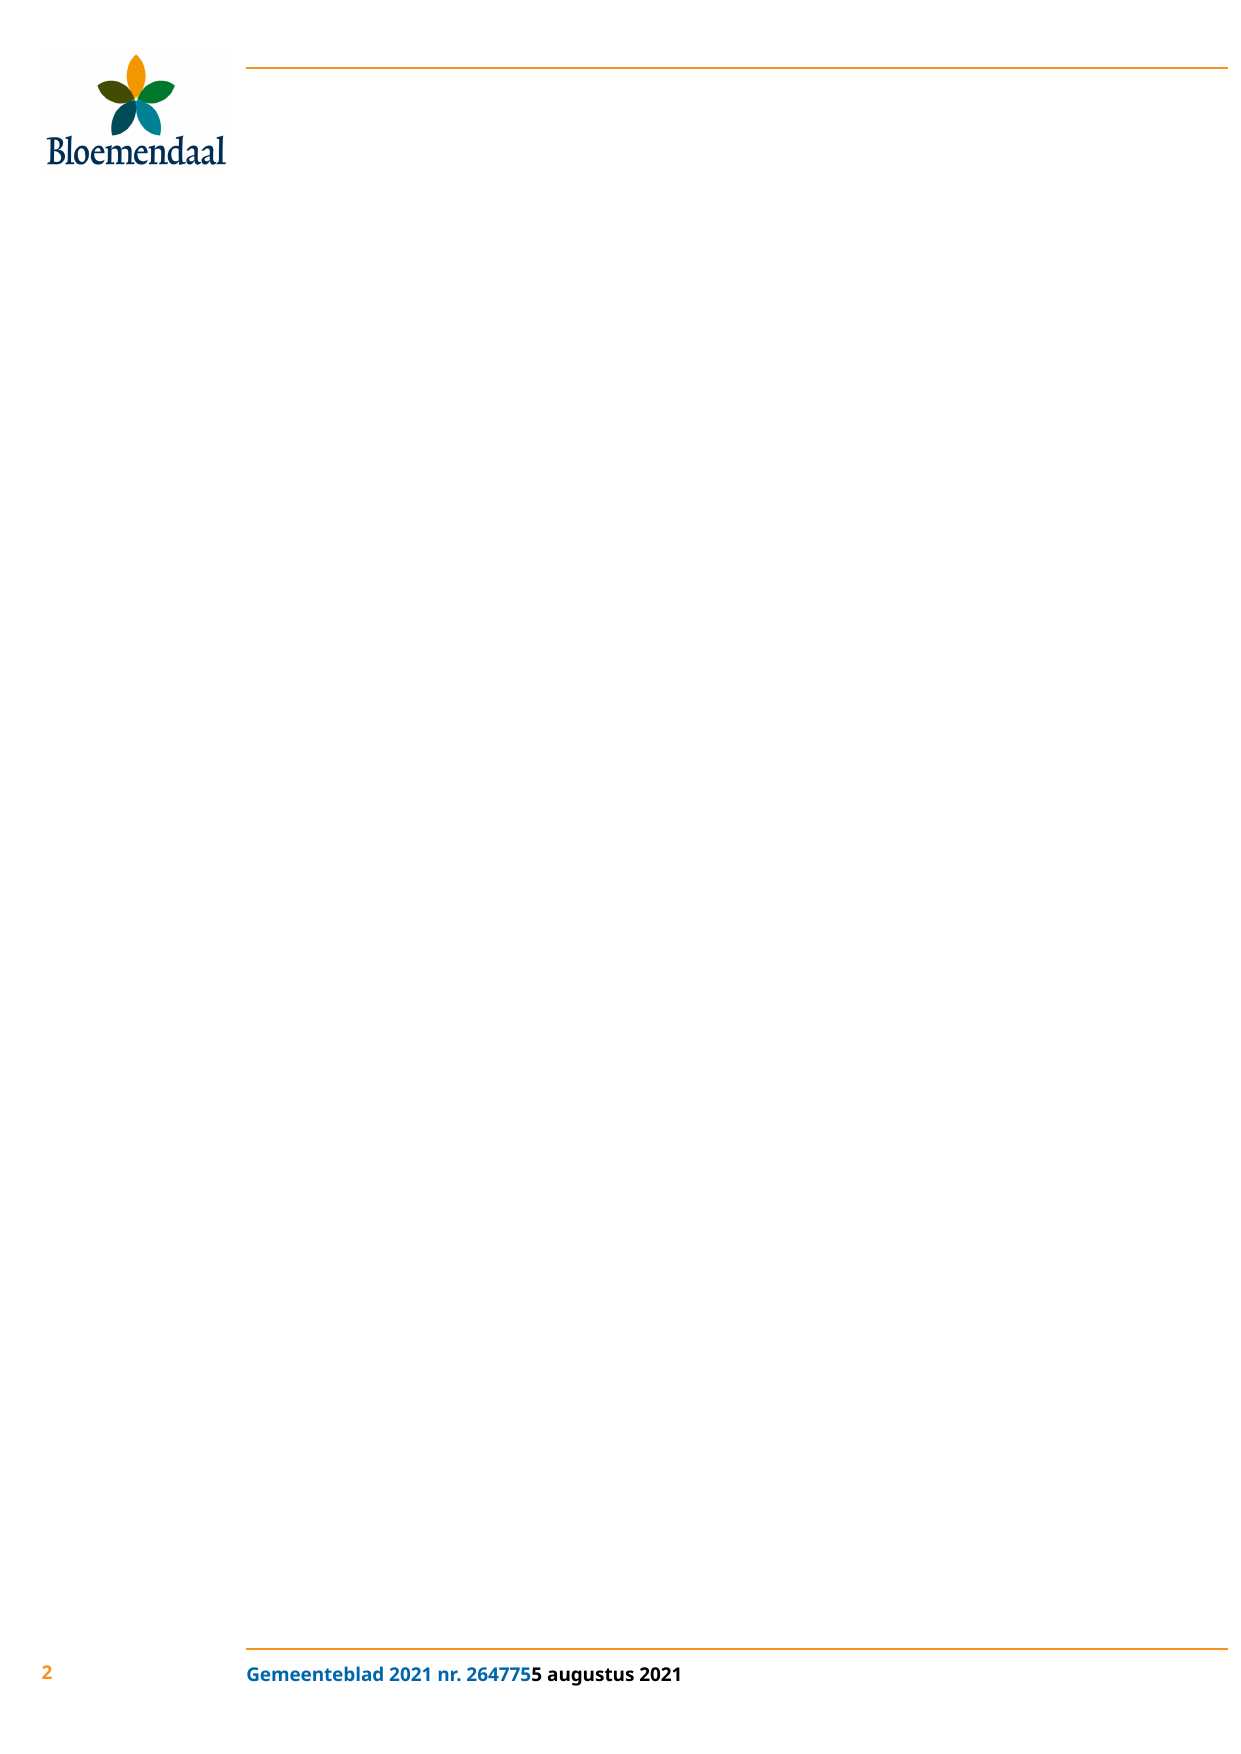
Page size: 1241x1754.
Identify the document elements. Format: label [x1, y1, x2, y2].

picture [41, 47, 231, 172]
